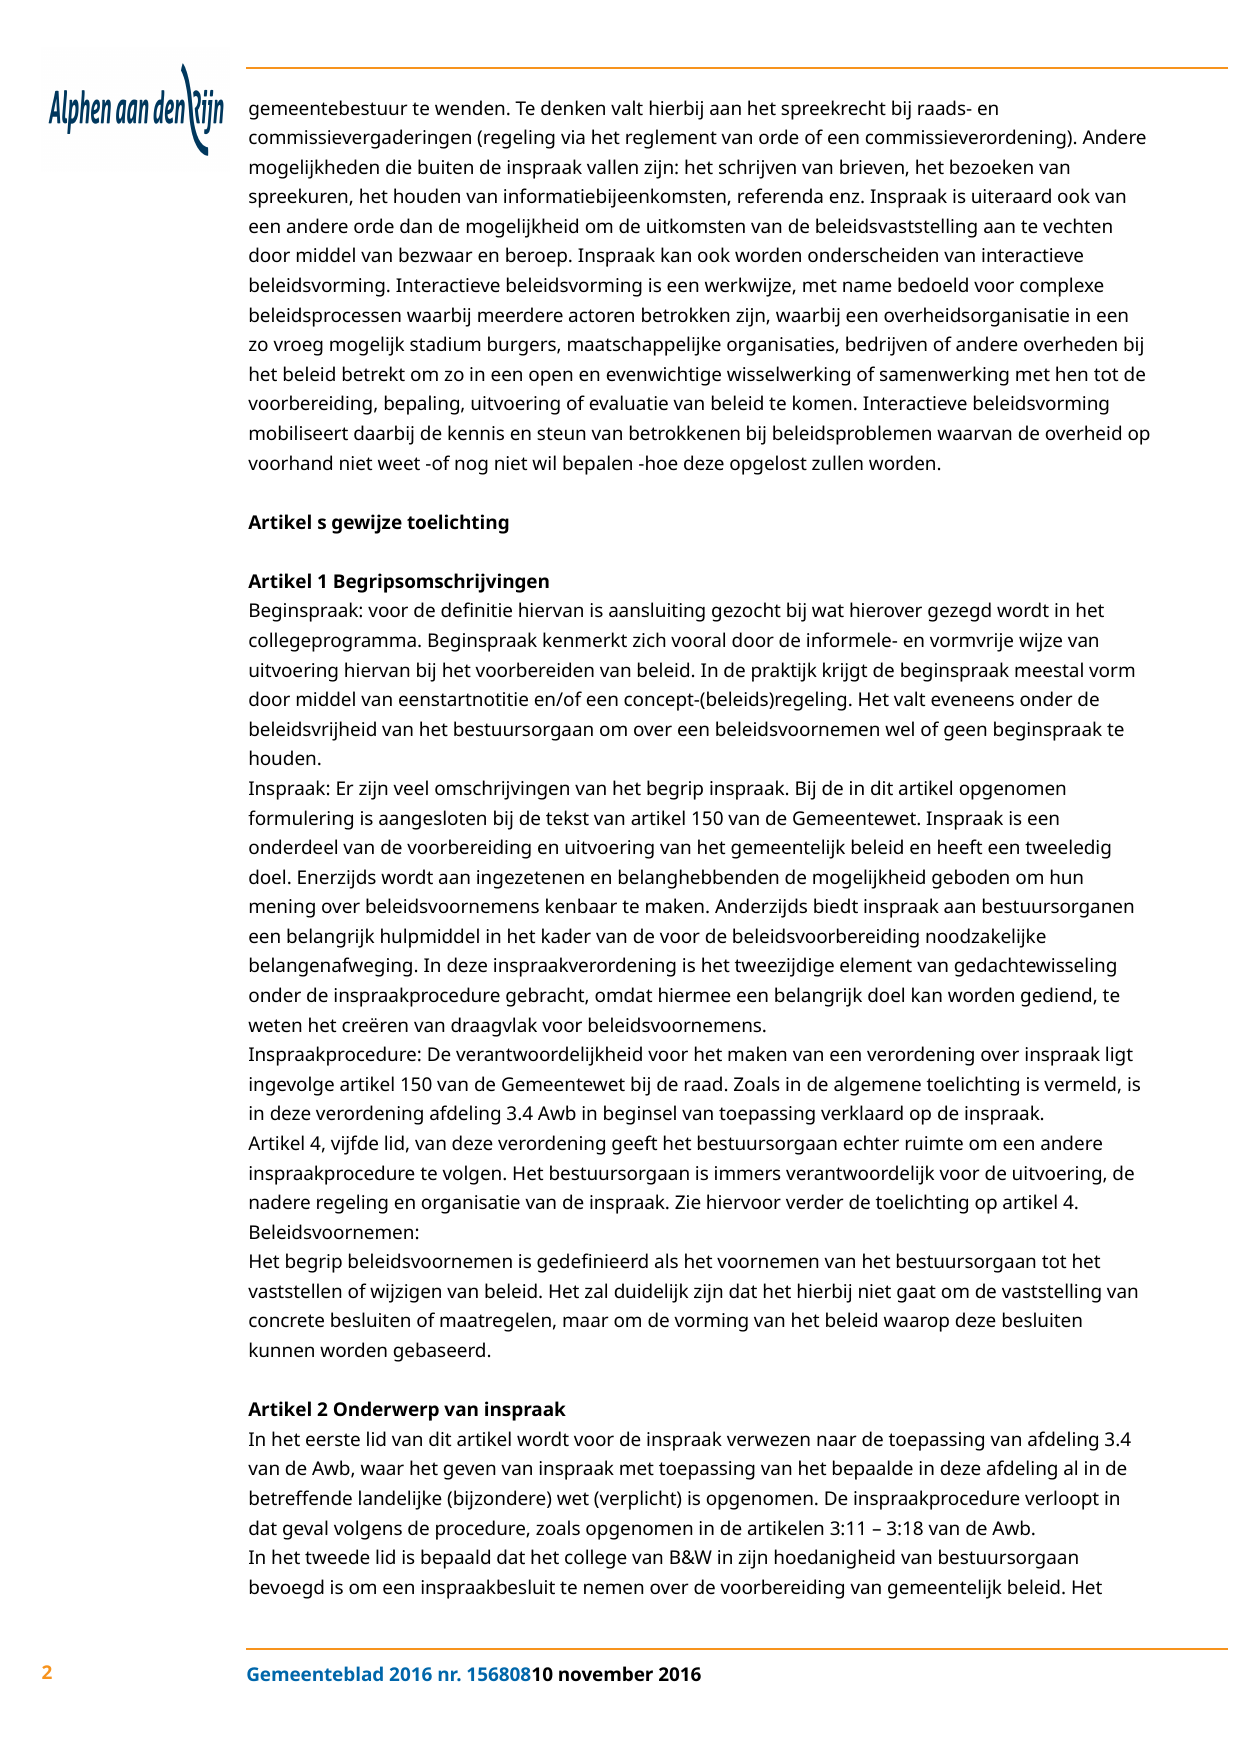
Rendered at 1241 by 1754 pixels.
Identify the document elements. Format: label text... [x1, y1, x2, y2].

text Artikel 1 Begripsomschrijvingen [248, 568, 1152, 594]
text In het tweede lid is bepaald dat het college van B&W in zijn hoedanigheid van bestuursorgaan bevoegd is om een inspraakbesluit te nemen over de voorbereiding van gemeentelijk beleid. Het [248, 1544, 1152, 1600]
text Artikel s gewijze toelichting [248, 509, 1152, 535]
text Beleidsvoornemen: [248, 1219, 1152, 1245]
text Artikel 2 Onderwerp van inspraak [248, 1396, 1152, 1422]
picture [41, 47, 231, 172]
text Het begrip beleidsvoornemen is gedefinieerd als het voornemen van het bestuursorgaan tot het vaststellen of wijzigen van beleid. Het zal duidelijk zijn dat het hierbij niet gaat om de vaststelling van concrete besluiten of maatregelen, maar om de vorming van het beleid waarop deze besluiten kunnen worden gebaseerd. [248, 1248, 1152, 1363]
text gemeentebestuur te wenden. Te denken valt hierbij aan het spreekrecht bij raads- en commissievergaderingen (regeling via het reglement van orde of een commissieverordening). Andere mogelijkheden die buiten de inspraak vallen zijn: het schrijven van brieven, het bezoeken van spreekuren, het houden van informatiebijeenkomsten, referenda enz. Inspraak is uiteraard ook van een andere orde dan de mogelijkheid om de uitkomsten van de beleidsvaststelling aan te vechten door middel van bezwaar en beroep. Inspraak kan ook worden onderscheiden van interactieve beleidsvorming. Interactieve beleidsvorming is een werkwijze, met name bedoeld voor complexe beleidsprocessen waarbij meerdere actoren betrokken zijn, waarbij een overheidsorganisatie in een zo vroeg mogelijk stadium burgers, maatschappelijke organisaties, bedrijven of andere overheden bij het beleid betrekt om zo in een open en evenwichtige wisselwerking of samenwerking met hen tot de voorbereiding, bepaling, uitvoering of evaluatie van beleid te komen. Interactieve beleidsvorming mobiliseert daarbij de kennis en steun van betrokkenen bij beleidsproblemen waarvan de overheid op voorhand niet weet -of nog niet wil bepalen -hoe deze opgelost zullen worden. [248, 95, 1152, 476]
text Artikel 4, vijfde lid, van deze verordening geeft het bestuursorgaan echter ruimte om een andere inspraakprocedure te volgen. Het bestuursorgaan is immers verantwoordelijk voor de uitvoering, de nadere regeling en organisatie van de inspraak. Zie hiervoor verder de toelichting op artikel 4. [248, 1130, 1152, 1215]
text Inspraak: Er zijn veel omschrijvingen van het begrip inspraak. Bij de in dit artikel opgenomen formulering is aangesloten bij de tekst van artikel 150 van de Gemeentewet. Inspraak is een onderdeel van de voorbereiding en uitvoering van het gemeentelijk beleid en heeft een tweeledig doel. Enerzijds wordt aan ingezetenen en belanghebbenden de mogelijkheid geboden om hun mening over beleidsvoornemens kenbaar te maken. Anderzijds biedt inspraak aan bestuursorganen een belangrijk hulpmiddel in het kader van de voor de beleidsvoorbereiding noodzakelijke belangenafweging. In deze inspraakverordening is het tweezijdige element van gedachtewisseling onder de inspraakprocedure gebracht, omdat hiermee een belangrijk doel kan worden gediend, te weten het creëren van draagvlak voor beleidsvoornemens. [248, 775, 1152, 1038]
text In het eerste lid van dit artikel wordt voor de inspraak verwezen naar de toepassing van afdeling 3.4 van de Awb, waar het geven van inspraak met toepassing van het bepaalde in deze afdeling al in de betreffende landelijke (bijzondere) wet (verplicht) is opgenomen. De inspraakprocedure verloopt in dat geval volgens de procedure, zoals opgenomen in de artikelen 3:11 – 3:18 van de Awb. [248, 1426, 1152, 1541]
text Inspraakprocedure: De verantwoordelijkheid voor het maken van een verordening over inspraak ligt ingevolge artikel 150 van de Gemeentewet bij de raad. Zoals in de algemene toelichting is vermeld, is in deze verordening afdeling 3.4 Awb in beginsel van toepassing verklaard op de inspraak. [248, 1041, 1152, 1126]
text Beginspraak: voor de definitie hiervan is aansluiting gezocht bij wat hierover gezegd wordt in het collegeprogramma. Beginspraak kenmerkt zich vooral door de informele- en vormvrije wijze van uitvoering hiervan bij het voorbereiden van beleid. In de praktijk krijgt de beginspraak meestal vorm door middel van eenstartnotitie en/of een concept-(beleids)regeling. Het valt eveneens onder de beleidsvrijheid van het bestuursorgaan om over een beleidsvoornemen wel of geen beginspraak te houden. [248, 598, 1152, 771]
